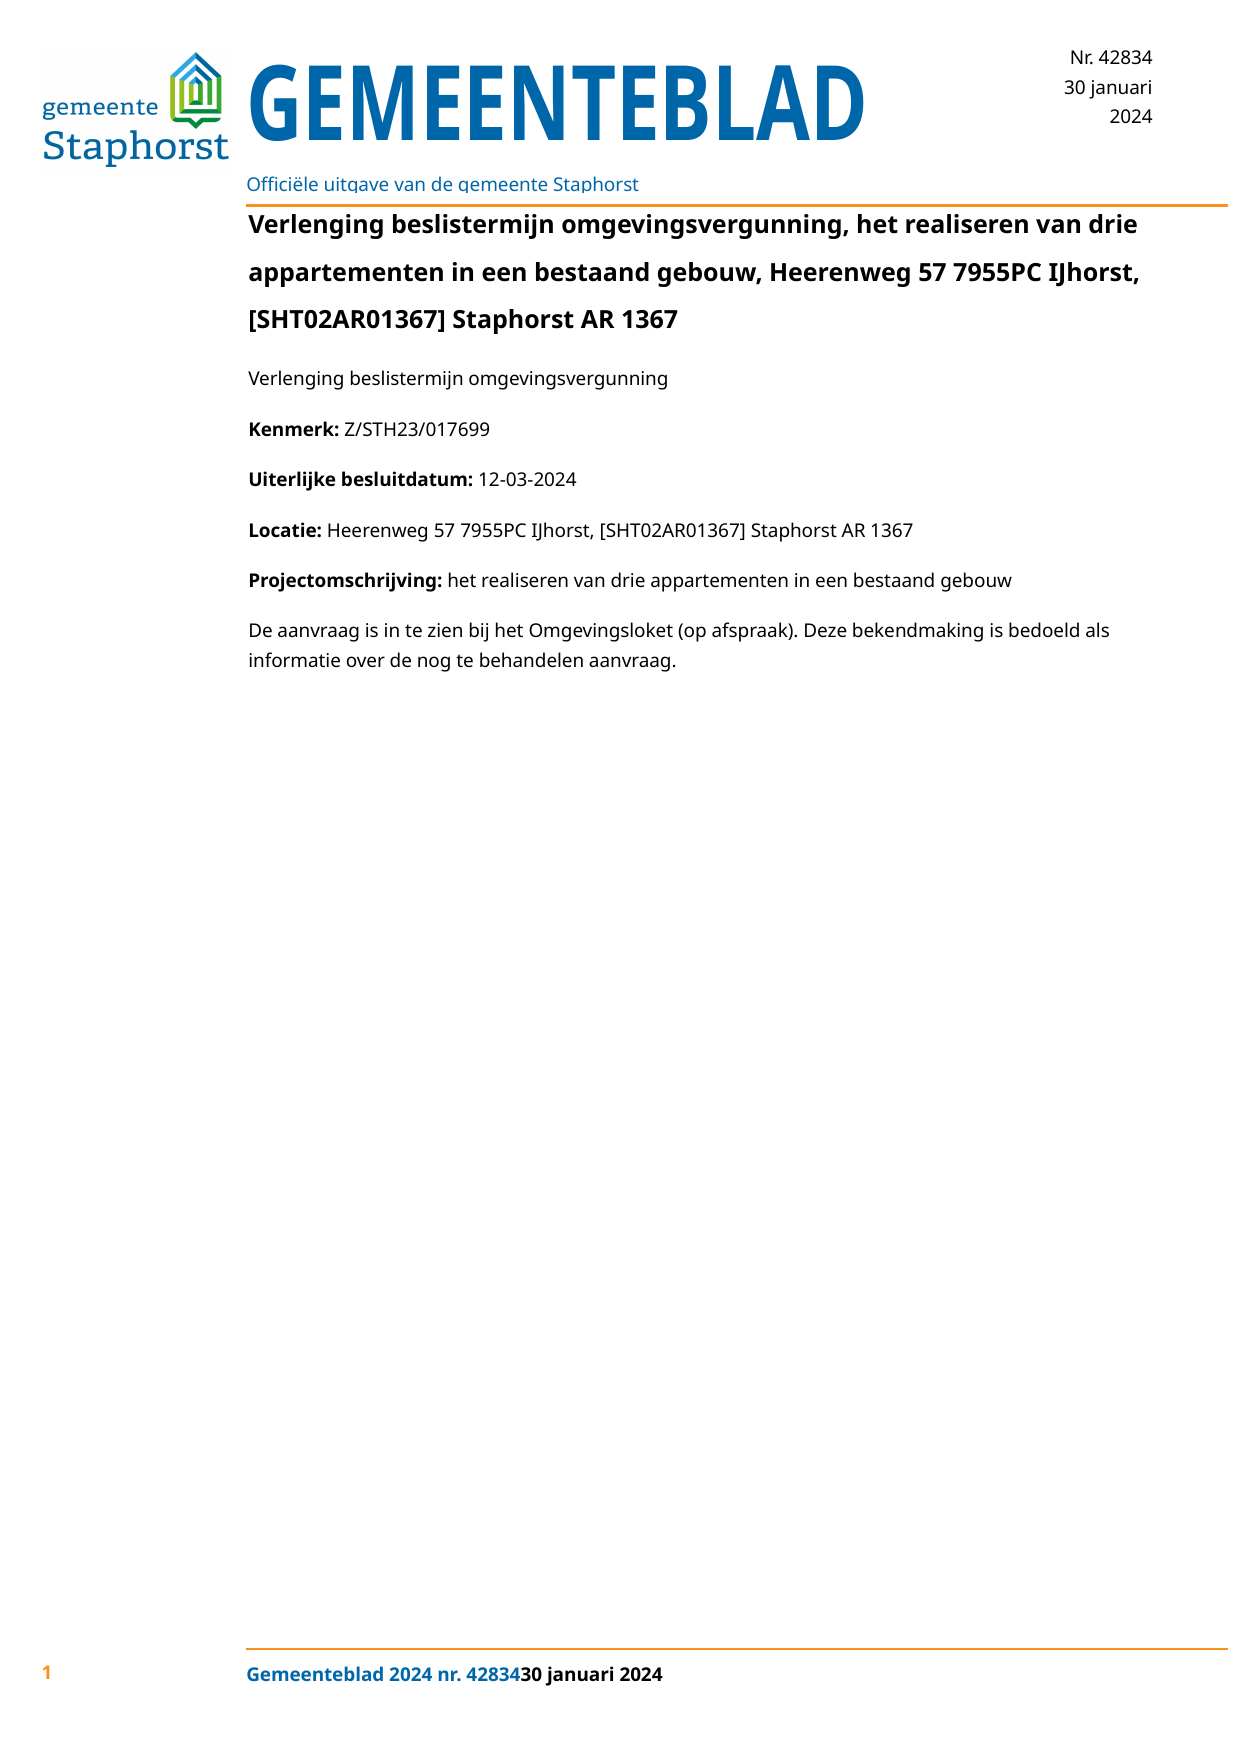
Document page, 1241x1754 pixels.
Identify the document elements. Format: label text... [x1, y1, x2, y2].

text Verlenging beslistermijn omgevingsvergunning [248, 366, 1152, 391]
text Kenmerk: Z/STH23/017699 [248, 416, 1152, 442]
text Uiterlijke besluitdatum: 12-03-2024 [248, 466, 1152, 492]
picture [41, 47, 231, 172]
text De aanvraag is in te zien bij het Omgevingsloket (op afspraak). Deze bekendmaking is bedoeld als informatie over de nog te behandelen aanvraag. [248, 618, 1152, 673]
text Projectomschrijving: het realiseren van drie appartementen in een bestaand gebouw [248, 567, 1152, 593]
text Locatie: Heerenweg 57 7955PC IJhorst, [SHT02AR01367] Staphorst AR 1367 [248, 517, 1152, 542]
text Verlenging beslistermijn omgevingsvergunning, het realiseren van drie appartementen in een bestaand gebouw, Heerenweg 57 7955PC IJhorst, [SHT02AR01367] Staphorst AR 1367 [248, 207, 1152, 336]
